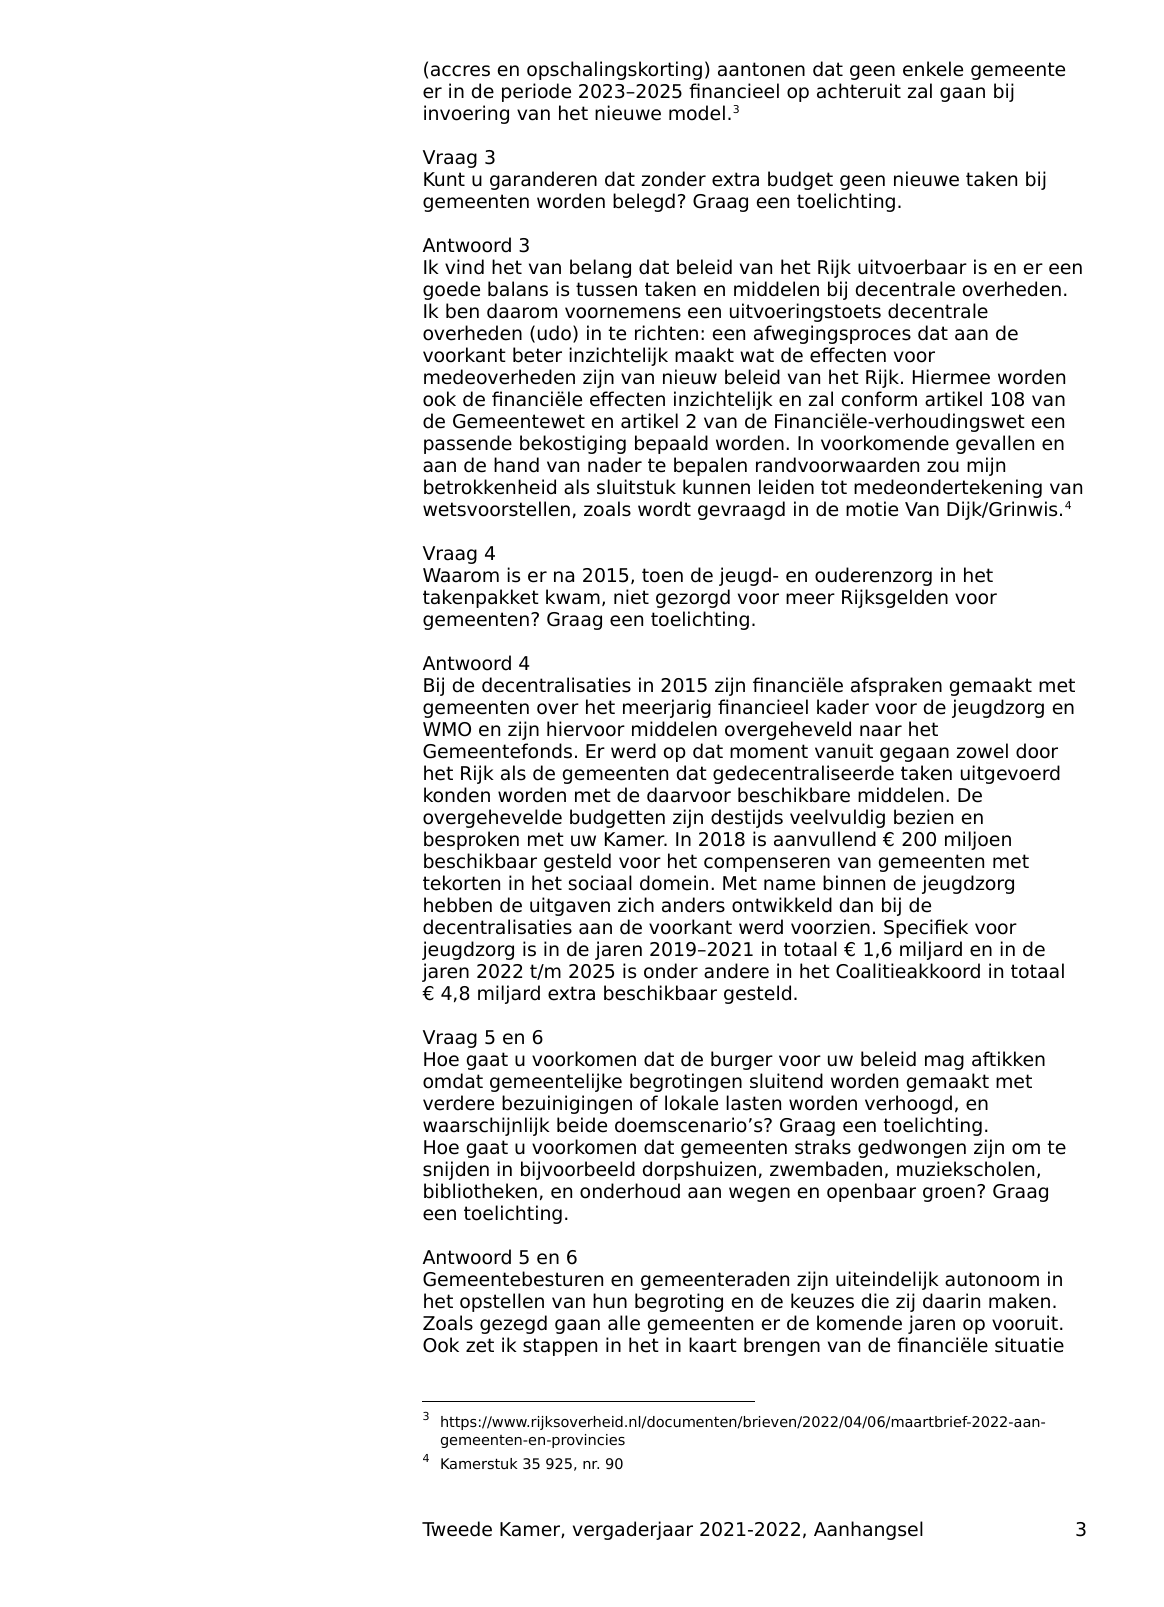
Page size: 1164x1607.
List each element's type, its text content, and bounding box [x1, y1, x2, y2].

text Gemeentebesturen en gemeenteraden zijn uiteindelijk autonoom in het opstellen van hun begroting en de keuzes die zij daarin maken. Zoals gezegd gaan alle gemeenten er de komende jaren op vooruit. Ook zet ik stappen in het in kaart brengen van de financiële situatie [422, 1269, 1087, 1357]
text Antwoord 4 [422, 653, 1087, 675]
text Antwoord 3 [422, 235, 1087, 257]
text https://www.rijksoverheid.nl/documenten/brieven/2022/04/06/maartbrief-2022-aan-gemeenten-en-provincies [422, 1410, 1087, 1449]
text Kamerstuk 35 925, nr. 90 [422, 1452, 1087, 1474]
text Ik vind het van belang dat beleid van het Rijk uitvoerbaar is en er een goede balans is tussen taken en middelen bij decentrale overheden. Ik ben daarom voornemens een uitvoeringstoets decentrale overheden (udo) in te richten: een afwegingsproces dat aan de voorkant beter inzichtelijk maakt wat de effecten voor medeoverheden zijn van nieuw beleid van het Rijk. Hiermee worden ook de financiële effecten inzichtelijk en zal conform artikel 108 van de Gemeentewet en artikel 2 van de Financiële-verhoudingswet een passende bekostiging bepaald worden. In voorkomende gevallen en aan de hand van nader te bepalen randvoorwaarden zou mijn betrokkenheid als sluitstuk kunnen leiden tot medeondertekening van wetsvoorstellen, zoals wordt gevraagd in de motie Van Dijk/Grinwis. [422, 257, 1087, 521]
text Hoe gaat u voorkomen dat gemeenten straks gedwongen zijn om te snijden in bijvoorbeeld dorpshuizen, zwembaden, muziekscholen, bibliotheken, en onderhoud aan wegen en openbaar groen? Graag een toelichting. [422, 1137, 1087, 1225]
text Antwoord 5 en 6 [422, 1247, 1087, 1269]
text Bij de decentralisaties in 2015 zijn financiële afspraken gemaakt met gemeenten over het meerjarig financieel kader voor de jeugdzorg en WMO en zijn hiervoor middelen overgeheveld naar het Gemeentefonds. Er werd op dat moment vanuit gegaan zowel door het Rijk als de gemeenten dat gedecentraliseerde taken uitgevoerd konden worden met de daarvoor beschikbare middelen. De overgehevelde budgetten zijn destijds veelvuldig bezien en besproken met uw Kamer. In 2018 is aanvullend € 200 miljoen beschikbaar gesteld voor het compenseren van gemeenten met tekorten in het sociaal domein. Met name binnen de jeugdzorg hebben de uitgaven zich anders ontwikkeld dan bij de decentralisaties aan de voorkant werd voorzien. Specifiek voor jeugdzorg is in de jaren 2019–2021 in totaal € 1,6 miljard en in de jaren 2022 t/m 2025 is onder andere in het Coalitieakkoord in totaal € 4,8 miljard extra beschikbaar gesteld. [422, 675, 1087, 1005]
text Kunt u garanderen dat zonder extra budget geen nieuwe taken bij gemeenten worden belegd? Graag een toelichting. [422, 169, 1087, 213]
text Vraag 5 en 6 [422, 1027, 1087, 1049]
text Waarom is er na 2015, toen de jeugd- en ouderenzorg in het takenpakket kwam, niet gezorgd voor meer Rijksgelden voor gemeenten? Graag een toelichting. [422, 565, 1087, 631]
text (accres en opschalingskorting) aantonen dat geen enkele gemeente er in de periode 2023–2025 financieel op achteruit zal gaan bij invoering van het nieuwe model. [422, 59, 1087, 125]
text Hoe gaat u voorkomen dat de burger voor uw beleid mag aftikken omdat gemeentelijke begrotingen sluitend worden gemaakt met verdere bezuinigingen of lokale lasten worden verhoogd, en waarschijnlijk beide doemscenario’s? Graag een toelichting. [422, 1049, 1087, 1137]
text Vraag 3 [422, 147, 1087, 169]
text Vraag 4 [422, 543, 1087, 565]
